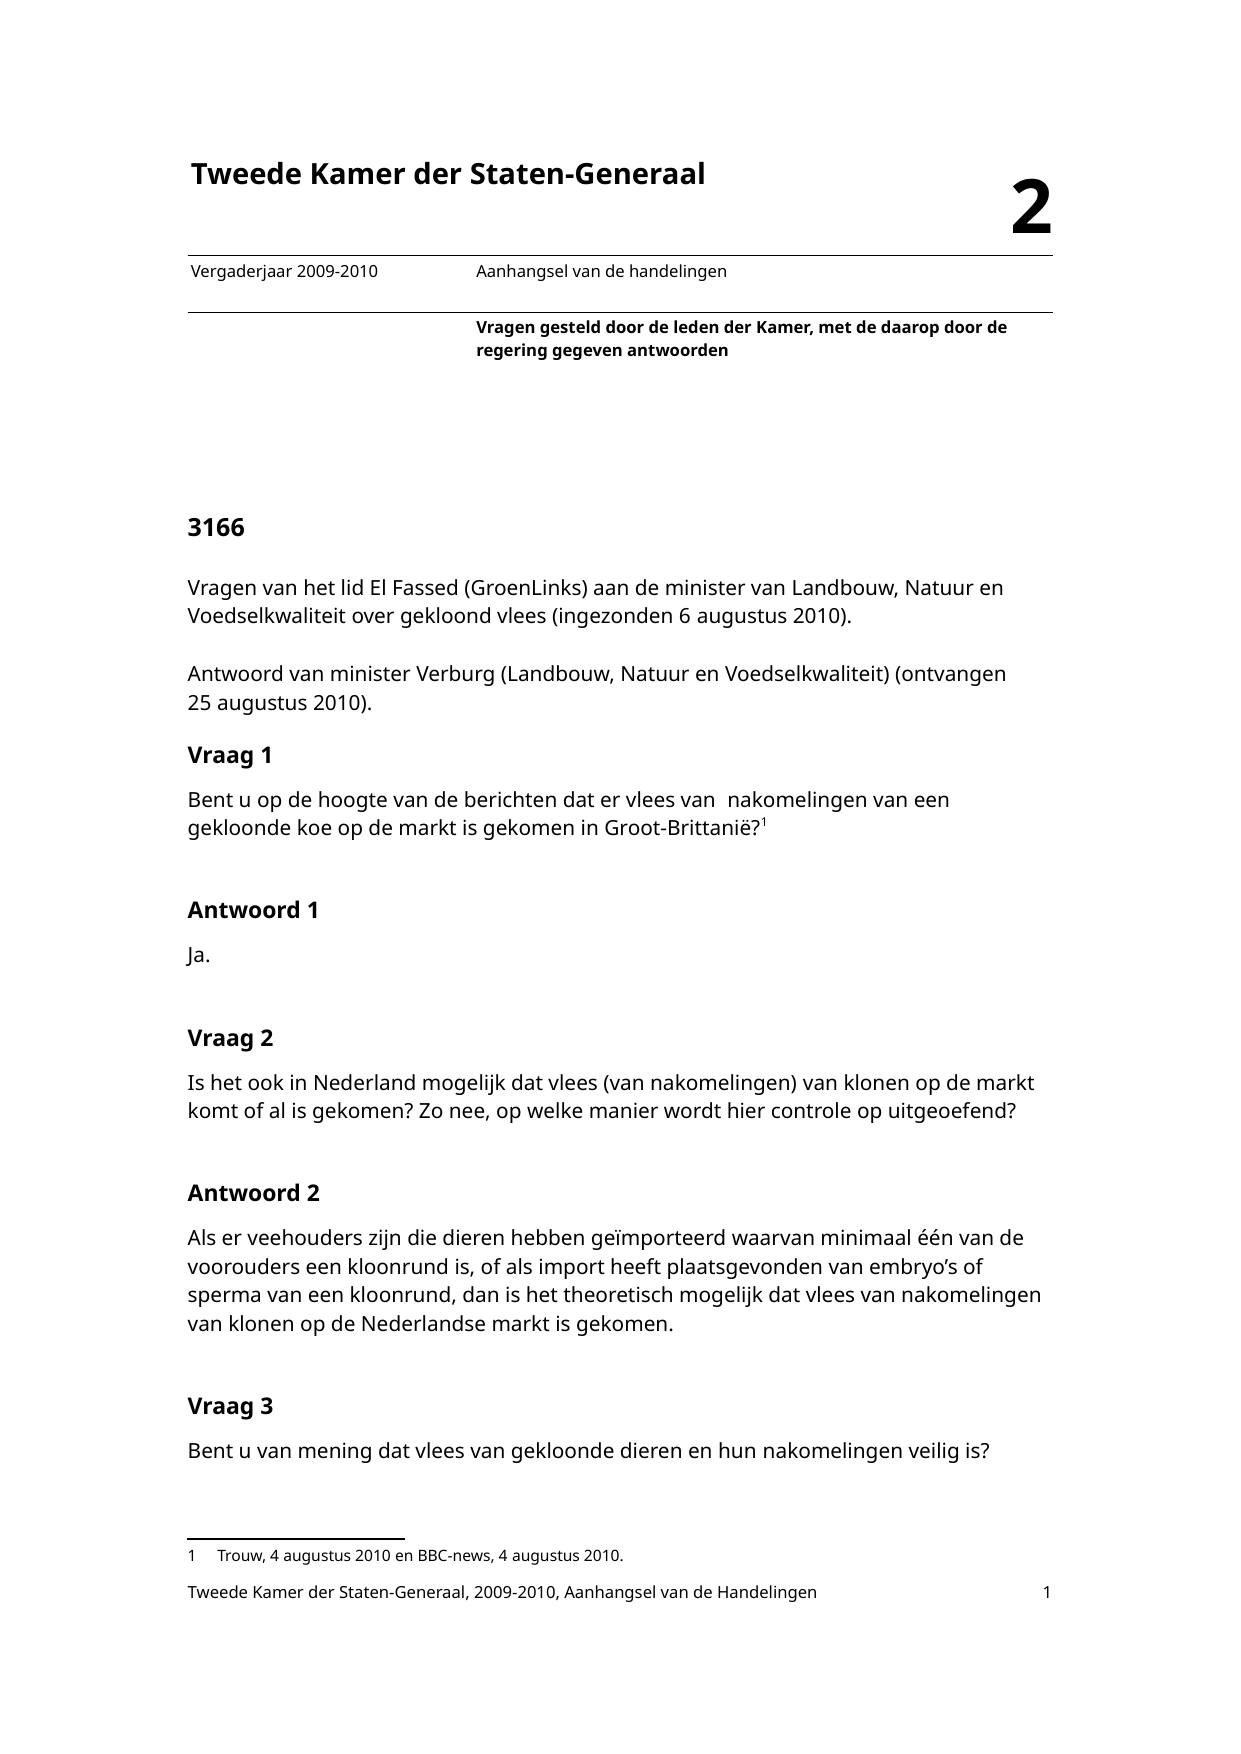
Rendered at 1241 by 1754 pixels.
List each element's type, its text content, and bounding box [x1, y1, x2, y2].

subtitle Vraag 2 [187, 1022, 1053, 1053]
table_cell Vergaderjaar 2009-2010 [188, 256, 473, 312]
text Ja. [187, 941, 1053, 969]
text Bent u van mening dat vlees van gekloonde dieren en hun nakomelingen veilig is? [187, 1436, 1053, 1464]
table_cell Aanhangsel van de handelingen [473, 256, 1053, 312]
text Als er veehouders zijn die dieren hebben geïmporteerd waarvan minimaal één van de voorouders een kloonrund is, of als import heeft plaatsgevonden van embryo’s of sperma van een kloonrund, dan is het theoretisch mogelijk dat vlees van nakomelingen van klonen op de Nederlandse markt is gekomen. [187, 1223, 1053, 1337]
table_cell [188, 313, 473, 361]
text 3166 [187, 509, 1053, 543]
table_header 2 [880, 150, 1053, 255]
subtitle Antwoord 2 [187, 1177, 1053, 1208]
text Trouw, 4 augustus 2010 en BBC-news, 4 augustus 2010. [187, 1538, 1053, 1566]
text Antwoord van minister Verburg (Landbouw, Natuur en Voedselkwaliteit) (ontvangen 25 augustus 2010). [187, 659, 1053, 716]
subtitle Vraag 3 [187, 1390, 1053, 1421]
text Vragen van het lid El Fassed (GroenLinks) aan de minister van Landbouw, Natuur en Voedselkwaliteit over gekloond vlees (ingezonden 6 augustus 2010). [187, 573, 1053, 630]
subtitle Vraag 1 [187, 739, 1053, 770]
table_header Tweede Kamer der Staten-Generaal [188, 150, 879, 255]
table_cell Vragen gesteld door de leden der Kamer, met de daarop door de regering gegeven antwoorden [473, 313, 1053, 361]
text Bent u op de hoogte van de berichten dat er vlees van nakomelingen van een gekloonde koe op de markt is gekomen in Groot-Brittanië? [187, 785, 1053, 842]
subtitle Antwoord 1 [187, 894, 1053, 926]
text Is het ook in Nederland mogelijk dat vlees (van nakomelingen) van klonen op de markt komt of al is gekomen? Zo nee, op welke manier wordt hier controle op uitgeoefend? [187, 1068, 1053, 1125]
